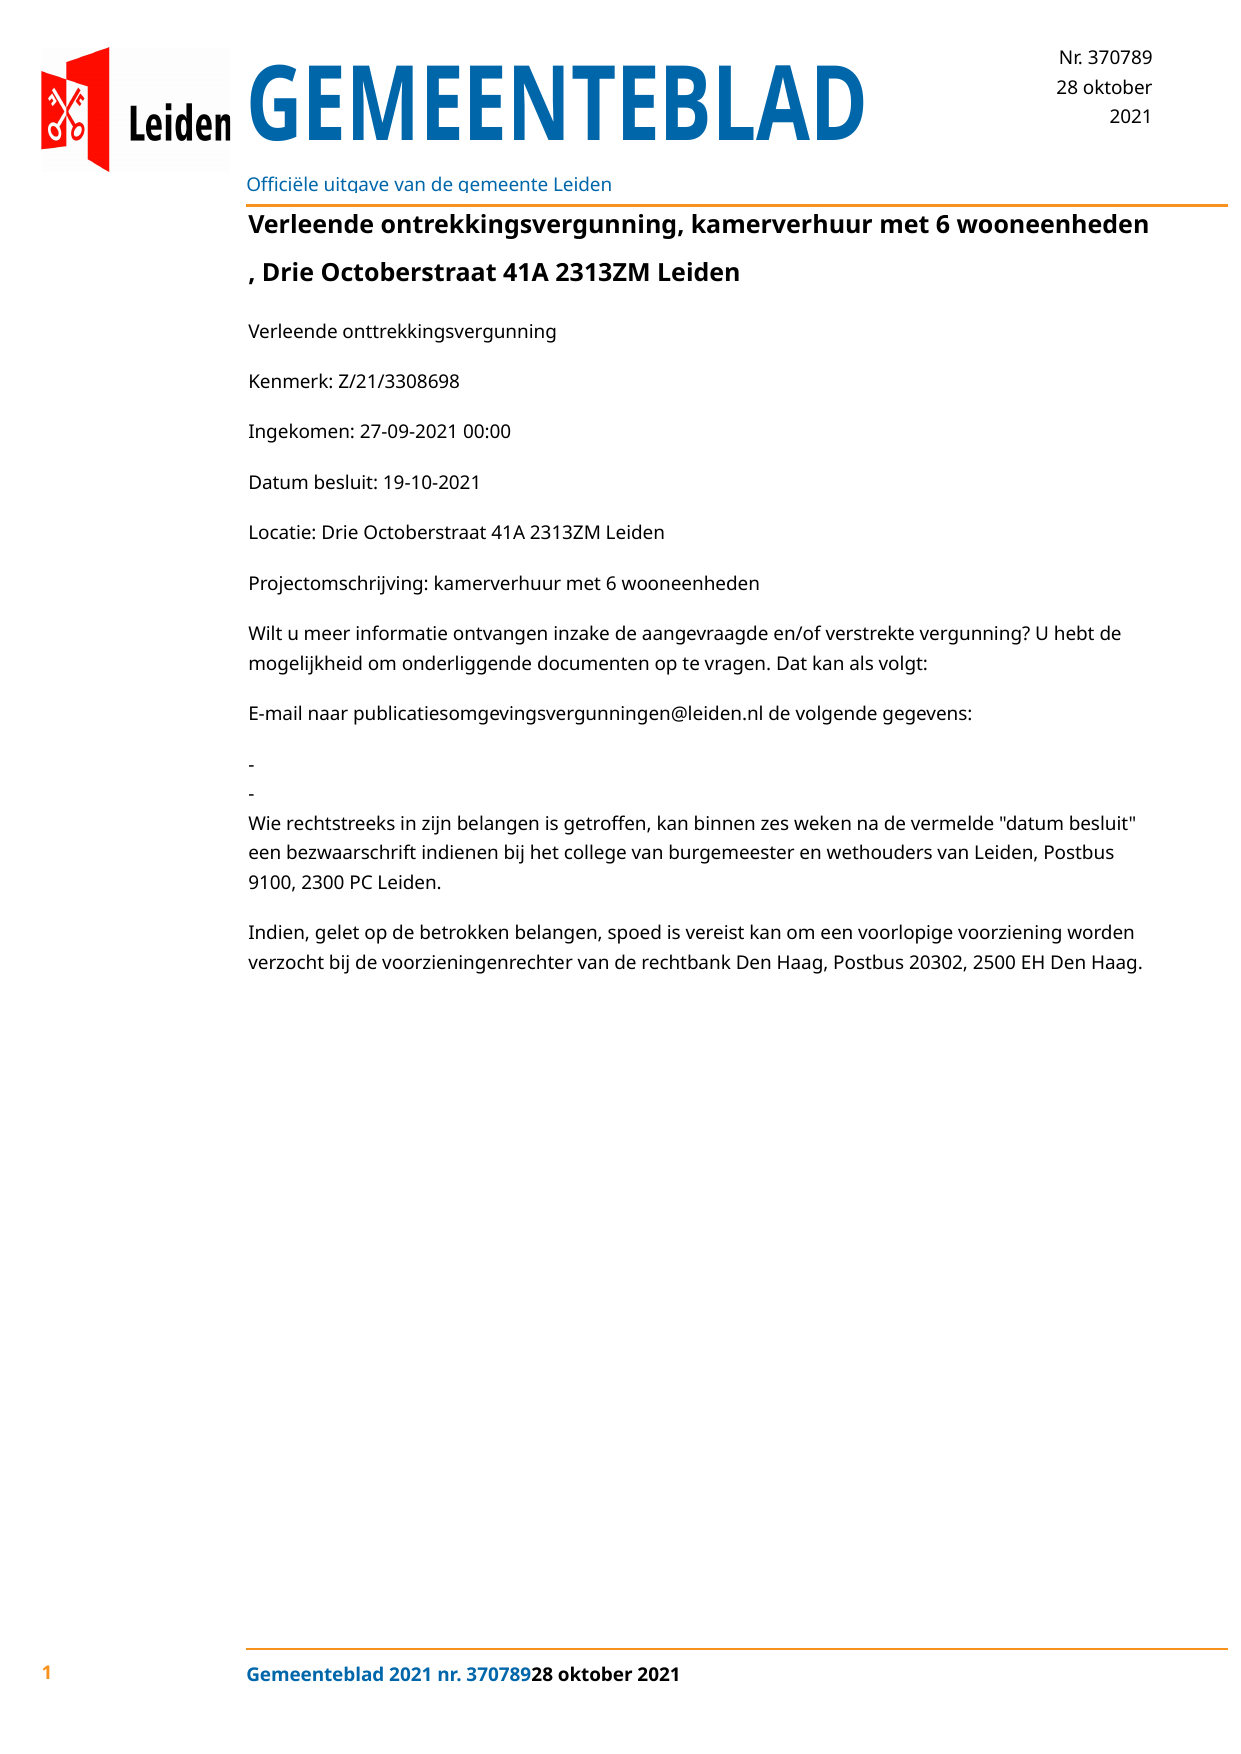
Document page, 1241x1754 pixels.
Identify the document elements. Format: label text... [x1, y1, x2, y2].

text Indien, gelet op de betrokken belangen, spoed is vereist kan om een voorlopige voorziening worden verzocht bij de voorzieningenrechter van de rechtbank Den Haag, Postbus 20302, 2500 EH Den Haag. [248, 919, 1152, 975]
text Ingekomen: 27-09-2021 00:00 [248, 419, 1152, 444]
text Wie rechtstreeks in zijn belangen is getroffen, kan binnen zes weken na de vermelde "datum besluit" een bezwaarschrift indienen bij het college van burgemeester en wethouders van Leiden, Postbus 9100, 2300 PC Leiden. [248, 810, 1152, 895]
text E-mail naar publicatiesomgevingsvergunningen@leiden.nl de volgende gegevens: [248, 700, 1152, 726]
text Verleende ontrekkingsvergunning, kamerverhuur met 6 wooneenheden , Drie Octoberstraat 41A 2313ZM Leiden [248, 207, 1152, 288]
picture [41, 47, 231, 172]
text Datum besluit: 19-10-2021 [248, 469, 1152, 495]
text Kenmerk: Z/21/3308698 [248, 368, 1152, 394]
text Locatie: Drie Octoberstraat 41A 2313ZM Leiden [248, 519, 1152, 545]
text Projectomschrijving: kamerverhuur met 6 wooneenheden [248, 570, 1152, 596]
text Verleende onttrekkingsvergunning [248, 318, 1152, 344]
text Wilt u meer informatie ontvangen inzake de aangevraagde en/of verstrekte vergunning? U hebt de mogelijkheid om onderliggende documenten op te vragen. Dat kan als volgt: [248, 620, 1152, 676]
